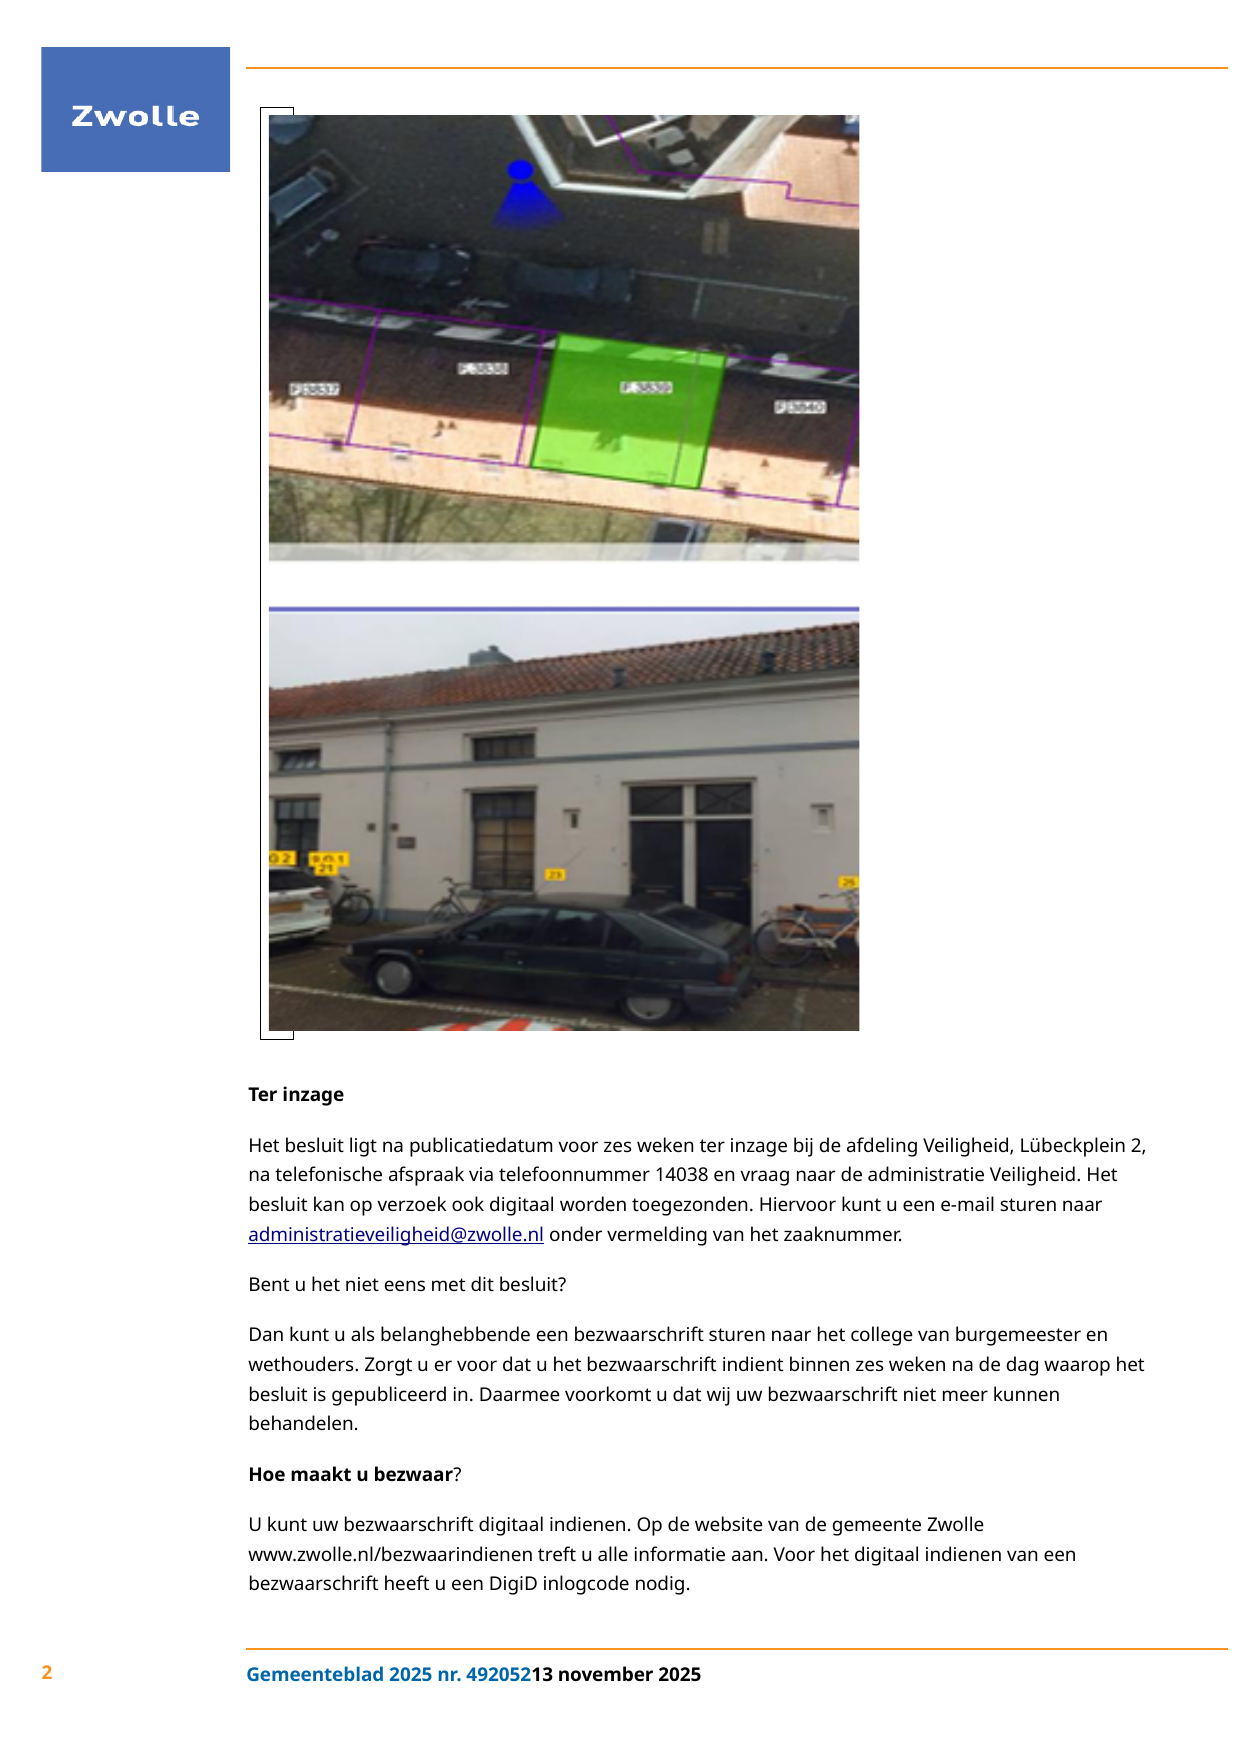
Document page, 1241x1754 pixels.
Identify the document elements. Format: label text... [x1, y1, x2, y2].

text Hoe maakt u bezwaar? [248, 1461, 1152, 1486]
text Ter inzage [248, 1082, 1152, 1107]
picture [268, 115, 860, 1031]
text U kunt uw bezwaarschrift digitaal indienen. Op de website van de gemeente Zwolle www.zwolle.nl/bezwaarindienen treft u alle informatie aan. Voor het digitaal indienen van een bezwaarschrift heeft u een DigiD inlogcode nodig. [248, 1511, 1152, 1596]
text Het besluit ligt na publicatiedatum voor zes weken ter inzage bij de afdeling Veiligheid, Lübeckplein 2, na telefonische afspraak via telefoonnummer 14038 en vraag naar de administratie Veiligheid. Het besluit kan op verzoek ook digitaal worden toegezonden. Hiervoor kunt u een e-mail sturen naar administratieveiligheid@zwolle.nl onder vermelding van het zaaknummer. [248, 1132, 1152, 1246]
picture [41, 47, 231, 172]
text Bent u het niet eens met dit besluit? [248, 1271, 1152, 1297]
text Dan kunt u als belanghebbende een bezwaarschrift sturen naar het college van burgemeester en wethouders. Zorgt u er voor dat u het bezwaarschrift indient binnen zes weken na de dag waarop het besluit is gepubliceerd in. Daarmee voorkomt u dat wij uw bezwaarschrift niet meer kunnen behandelen. [248, 1322, 1152, 1436]
